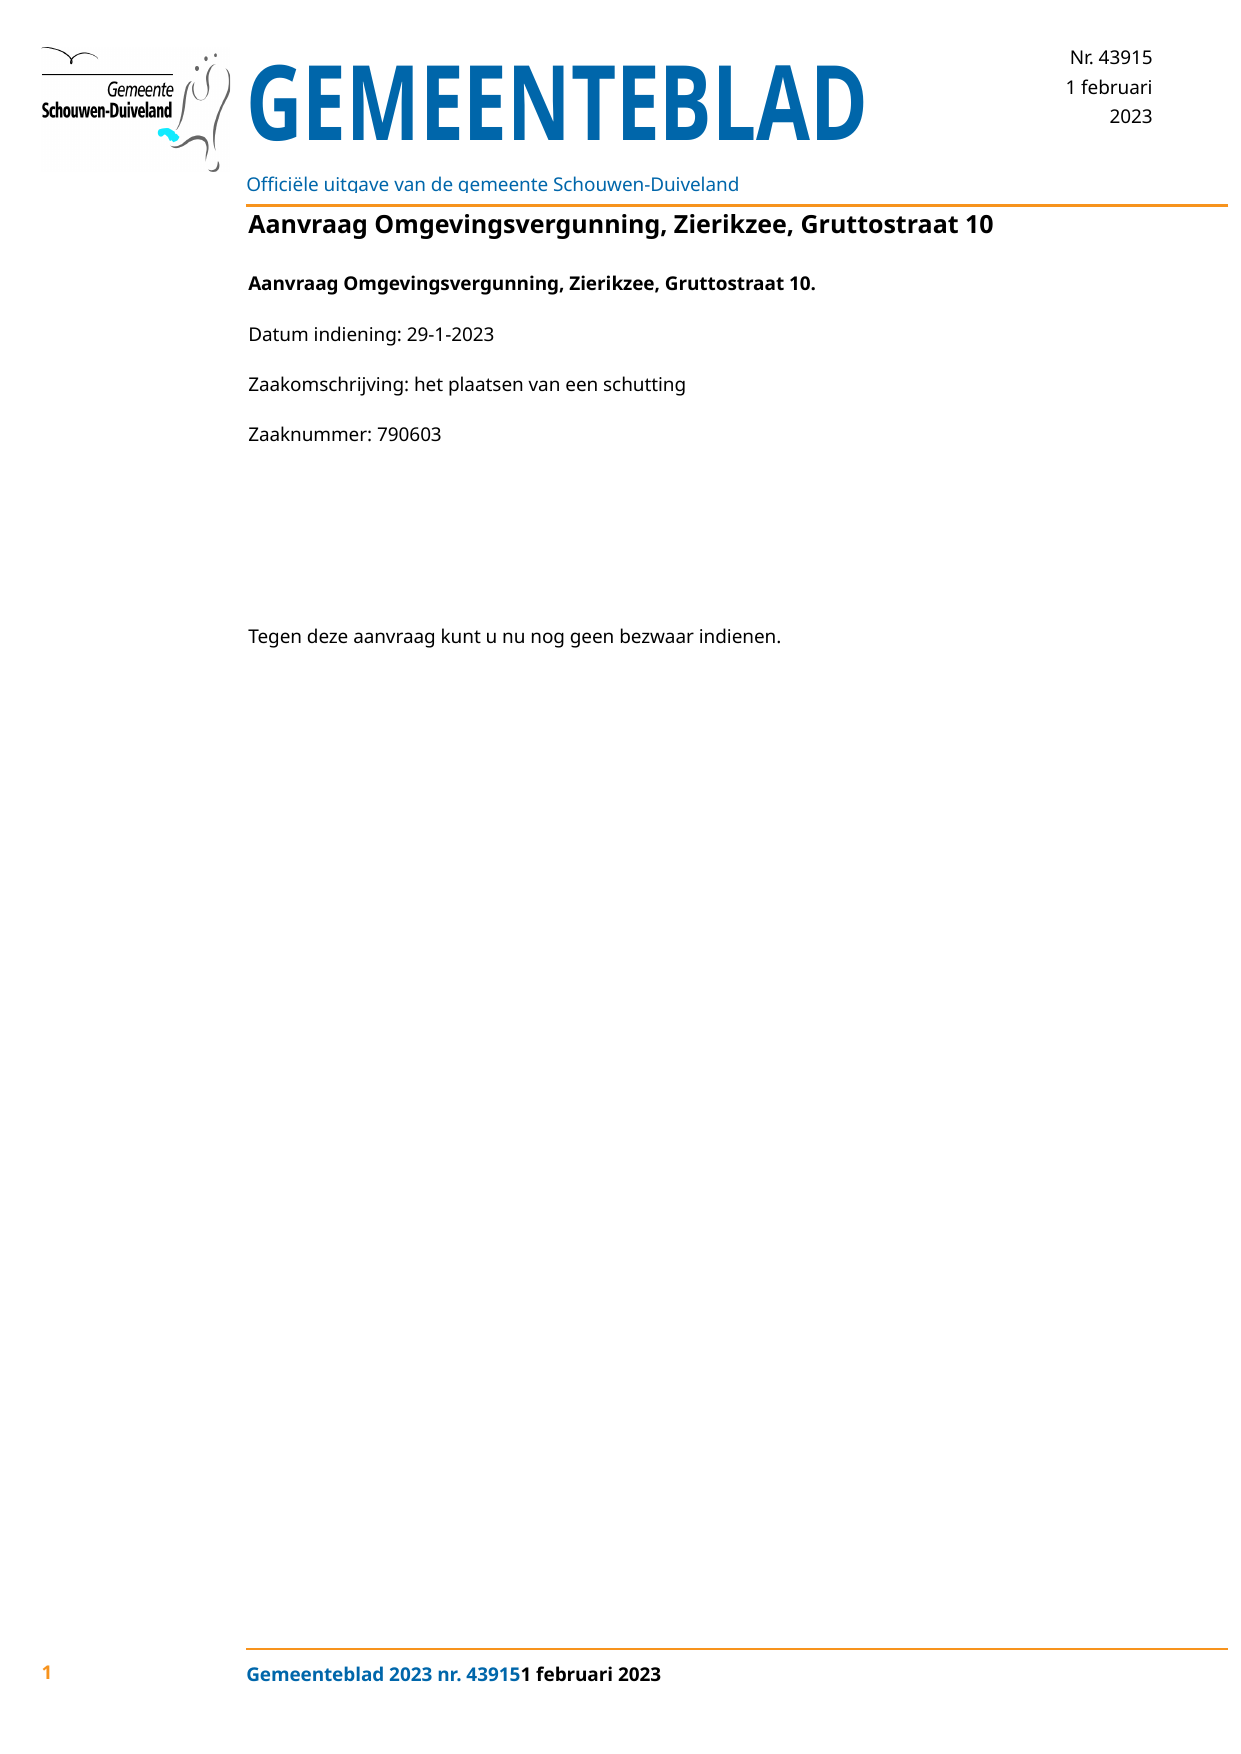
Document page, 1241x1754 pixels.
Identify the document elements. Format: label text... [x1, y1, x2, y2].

text Tegen deze aanvraag kunt u nu nog geen bezwaar indienen. [248, 623, 1152, 649]
text Zaakomschrijving: het plaatsen van een schutting [248, 371, 1152, 397]
picture [41, 47, 231, 172]
text Zaaknummer: 790603 [248, 422, 1152, 447]
text Aanvraag Omgevingsvergunning, Zierikzee, Gruttostraat 10 [248, 207, 1152, 241]
text Aanvraag Omgevingsvergunning, Zierikzee, Gruttostraat 10. [248, 270, 1152, 296]
text Datum indiening: 29-1-2023 [248, 321, 1152, 346]
